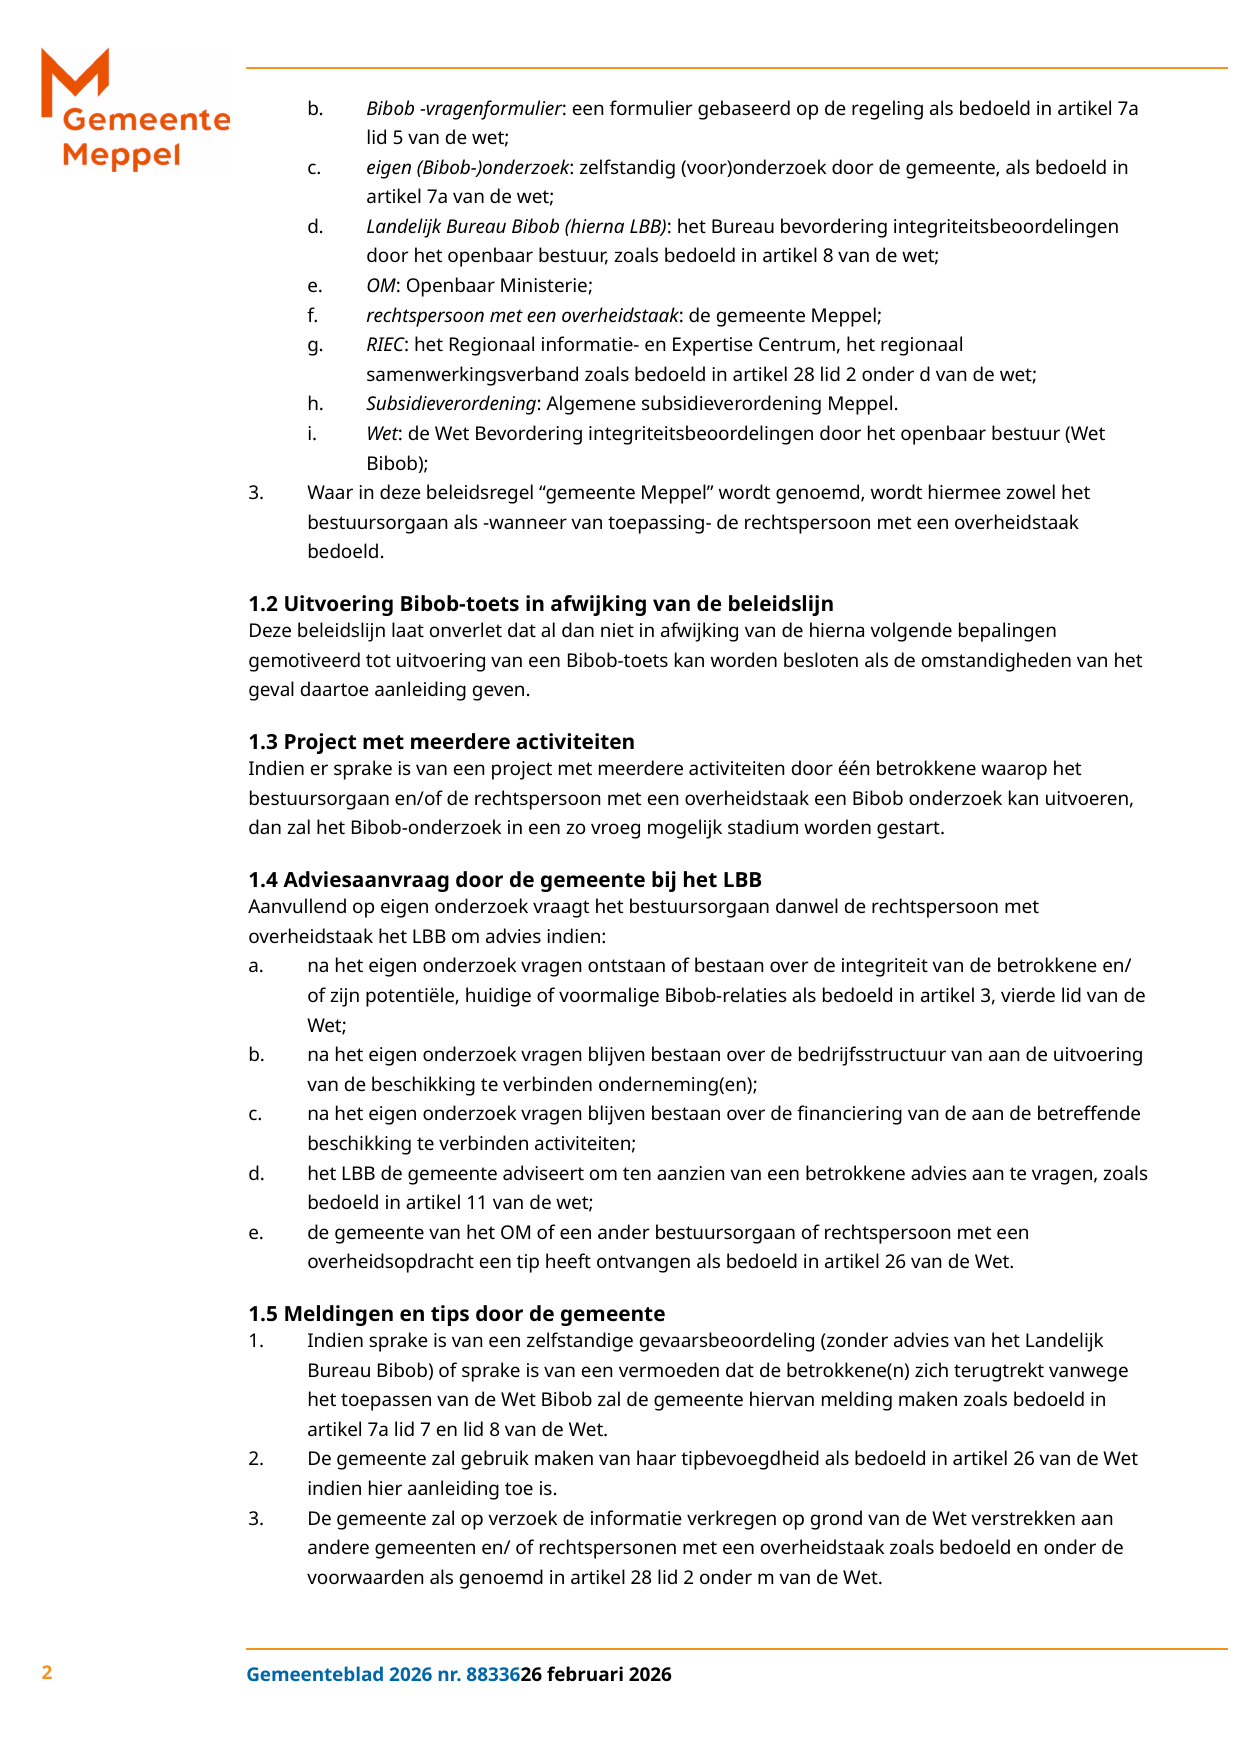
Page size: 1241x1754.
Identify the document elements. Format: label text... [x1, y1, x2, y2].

text Indien er sprake is van een project met meerdere activiteiten door één betrokkene waarop het bestuursorgaan en/of de rechtspersoon met een overheidstaak een Bibob onderzoek kan uitvoeren, dan zal het Bibob-onderzoek in een zo vroeg mogelijk stadium worden gestart. [248, 755, 1152, 840]
list Subsidieverordening: Algemene subsidieverordening Meppel. [307, 391, 1152, 416]
list rechtspersoon met een overheidstaak: de gemeente Meppel; [307, 302, 1152, 328]
list het LBB de gemeente adviseert om ten aanzien van een betrokkene advies aan te vragen, zoals bedoeld in artikel 11 van de wet; [248, 1160, 1152, 1215]
list na het eigen onderzoek vragen ontstaan of bestaan over de integriteit van de betrokkene en/ of zijn potentiële, huidige of voormalige Bibob-relaties als bedoeld in artikel 3, vierde lid van de Wet; [248, 953, 1152, 1037]
text Aanvullend op eigen onderzoek vraagt het bestuursorgaan danwel de rechtspersoon met overheidstaak het LBB om advies indien: [248, 893, 1152, 949]
list De gemeente zal gebruik maken van haar tipbevoegdheid als bedoeld in artikel 26 van de Wet indien hier aanleiding toe is. [248, 1446, 1152, 1501]
text 1.2 Uitvoering Bibob-toets in afwijking van de beleidslijn [248, 589, 1152, 617]
list OM: Openbaar Ministerie; [307, 272, 1152, 298]
list Landelijk Bureau Bibob (hierna LBB): het Bureau bevordering integriteitsbeoordelingen door het openbaar bestuur, zoals bedoeld in artikel 8 van de wet; [307, 213, 1152, 268]
list Waar in deze beleidsregel “gemeente Meppel” wordt genoemd, wordt hiermee zowel het bestuursorgaan als -wanneer van toepassing- de rechtspersoon met een overheidstaak bedoeld. [248, 479, 1152, 564]
text 1.4 Adviesaanvraag door de gemeente bij het LBB [248, 865, 1152, 893]
list Bibob -vragenformulier: een formulier gebaseerd op de regeling als bedoeld in artikel 7a lid 5 van de wet; [307, 95, 1152, 150]
list Indien sprake is van een zelfstandige gevaarsbeoordeling (zonder advies van het Landelijk Bureau Bibob) of sprake is van een vermoeden dat de betrokkene(n) zich terugtrekt vanwege het toepassen van de Wet Bibob zal de gemeente hiervan melding maken zoals bedoeld in artikel 7a lid 7 en lid 8 van de Wet. [248, 1327, 1152, 1442]
list eigen (Bibob-)onderzoek: zelfstandig (voor)onderzoek door de gemeente, als bedoeld in artikel 7a van de wet; [307, 154, 1152, 209]
list na het eigen onderzoek vragen blijven bestaan over de financiering van de aan de betreffende beschikking te verbinden activiteiten; [248, 1101, 1152, 1156]
text 1.5 Meldingen en tips door de gemeente [248, 1299, 1152, 1327]
list na het eigen onderzoek vragen blijven bestaan over de bedrijfsstructuur van aan de uitvoering van de beschikking te verbinden onderneming(en); [248, 1041, 1152, 1097]
list de gemeente van het OM of een ander bestuursorgaan of rechtspersoon met een overheidsopdracht een tip heeft ontvangen als bedoeld in artikel 26 van de Wet. [248, 1219, 1152, 1274]
text Deze beleidslijn laat onverlet dat al dan niet in afwijking van de hierna volgende bepalingen gemotiveerd tot uitvoering van een Bibob-toets kan worden besloten als de omstandigheden van het geval daartoe aanleiding geven. [248, 617, 1152, 702]
list De gemeente zal op verzoek de informatie verkregen op grond van de Wet verstrekken aan andere gemeenten en/ of rechtspersonen met een overheidstaak zoals bedoeld en onder de voorwaarden als genoemd in artikel 28 lid 2 onder m van de Wet. [248, 1505, 1152, 1590]
picture [41, 47, 231, 172]
list RIEC: het Regionaal informatie- en Expertise Centrum, het regionaal samenwerkingsverband zoals bedoeld in artikel 28 lid 2 onder d van de wet; [307, 331, 1152, 387]
list Wet: de Wet Bevordering integriteitsbeoordelingen door het openbaar bestuur (Wet Bibob); [307, 420, 1152, 476]
text 1.3 Project met meerdere activiteiten [248, 727, 1152, 755]
